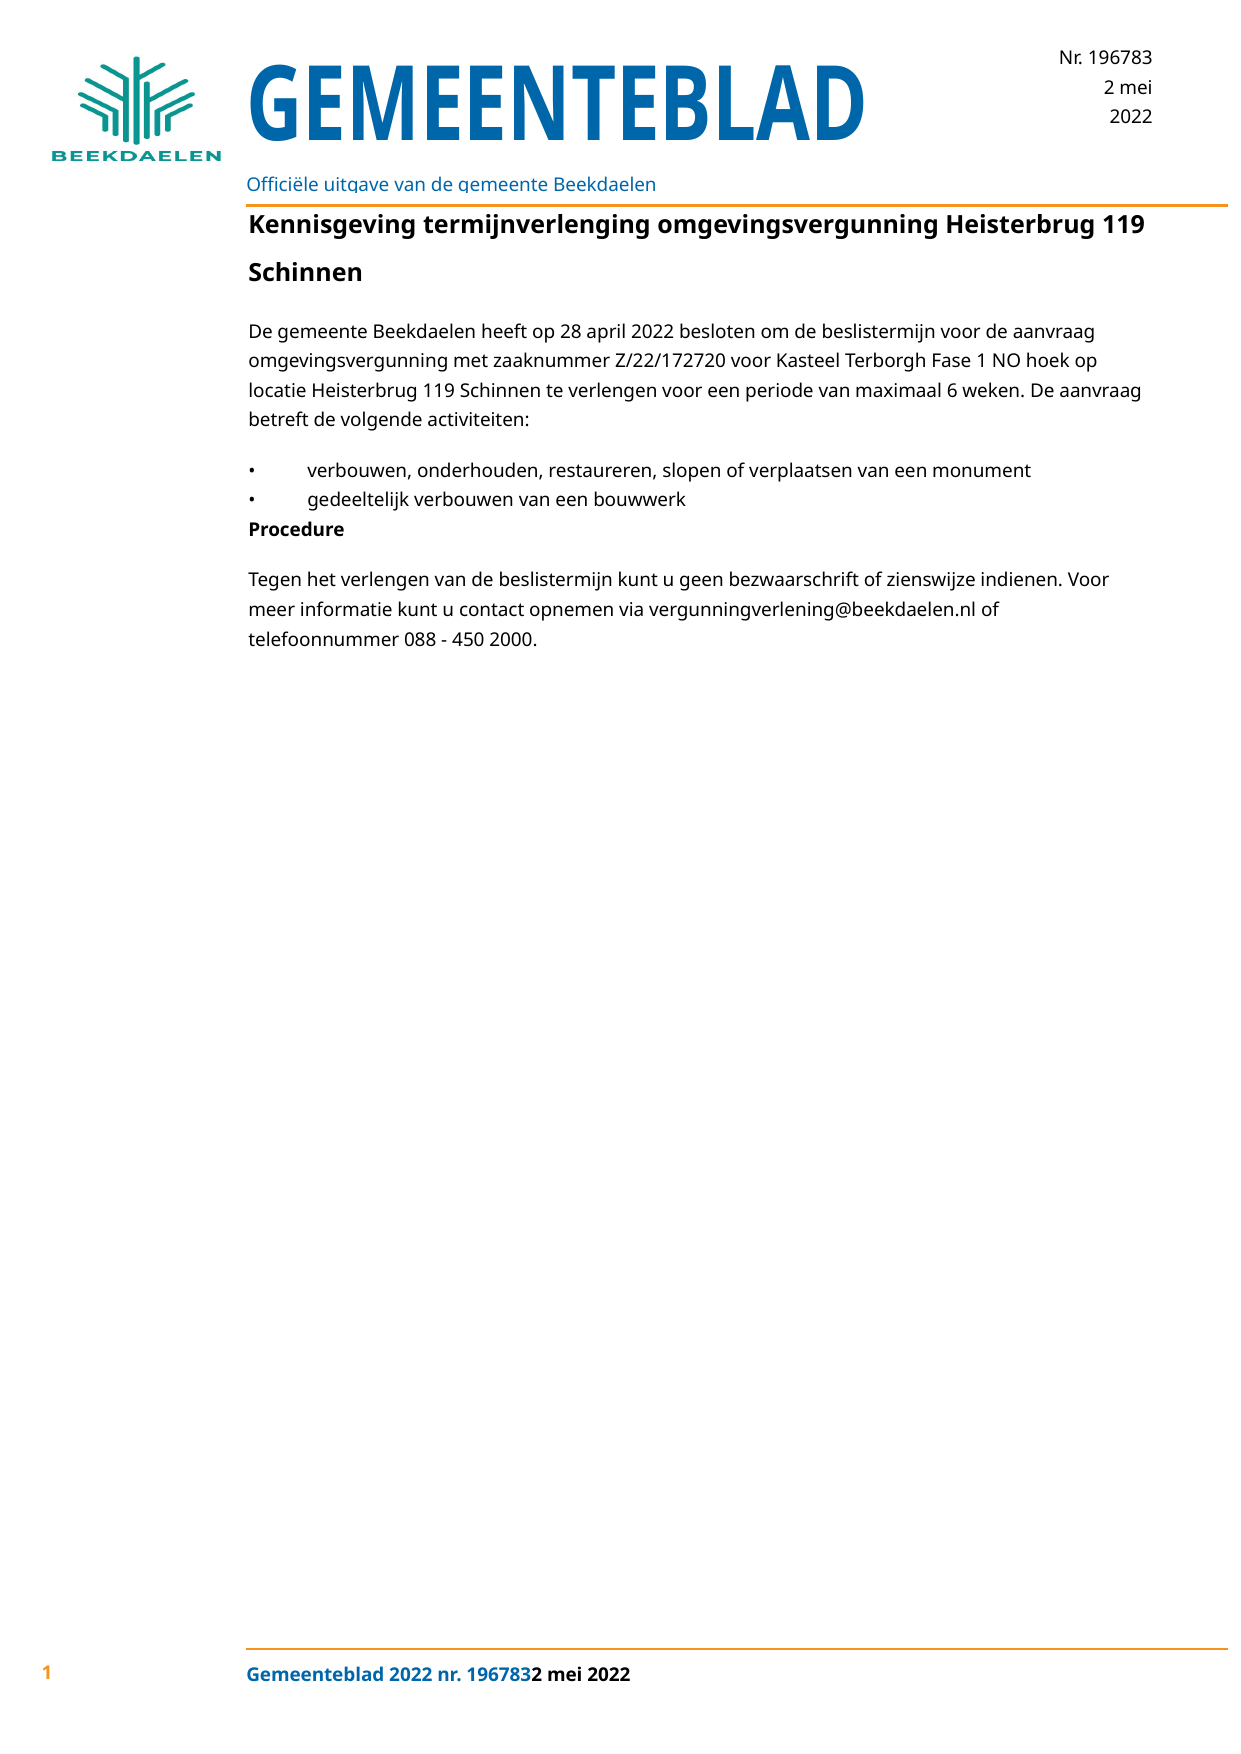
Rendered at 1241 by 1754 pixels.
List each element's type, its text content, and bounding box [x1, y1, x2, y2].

picture [41, 47, 231, 172]
text De gemeente Beekdaelen heeft op 28 april 2022 besloten om de beslistermijn voor de aanvraag omgevingsvergunning met zaaknummer Z/22/172720 voor Kasteel Terborgh Fase 1 NO hoek op locatie Heisterbrug 119 Schinnen te verlengen voor een periode van maximaal 6 weken. De aanvraag betreft de volgende activiteiten: [248, 318, 1152, 432]
text Procedure [248, 516, 1152, 542]
text Kennisgeving termijnverlenging omgevingsvergunning Heisterbrug 119 Schinnen [248, 207, 1152, 288]
list verbouwen, onderhouden, restaureren, slopen of verplaatsen van een monument [248, 457, 1152, 483]
list gedeeltelijk verbouwen van een bouwwerk [248, 487, 1152, 512]
text Tegen het verlengen van de beslistermijn kunt u geen bezwaarschrift of zienswijze indienen. Voor meer informatie kunt u contact opnemen via vergunningverlening@beekdaelen.nl of telefoonnummer 088 - 450 2000. [248, 567, 1152, 652]
